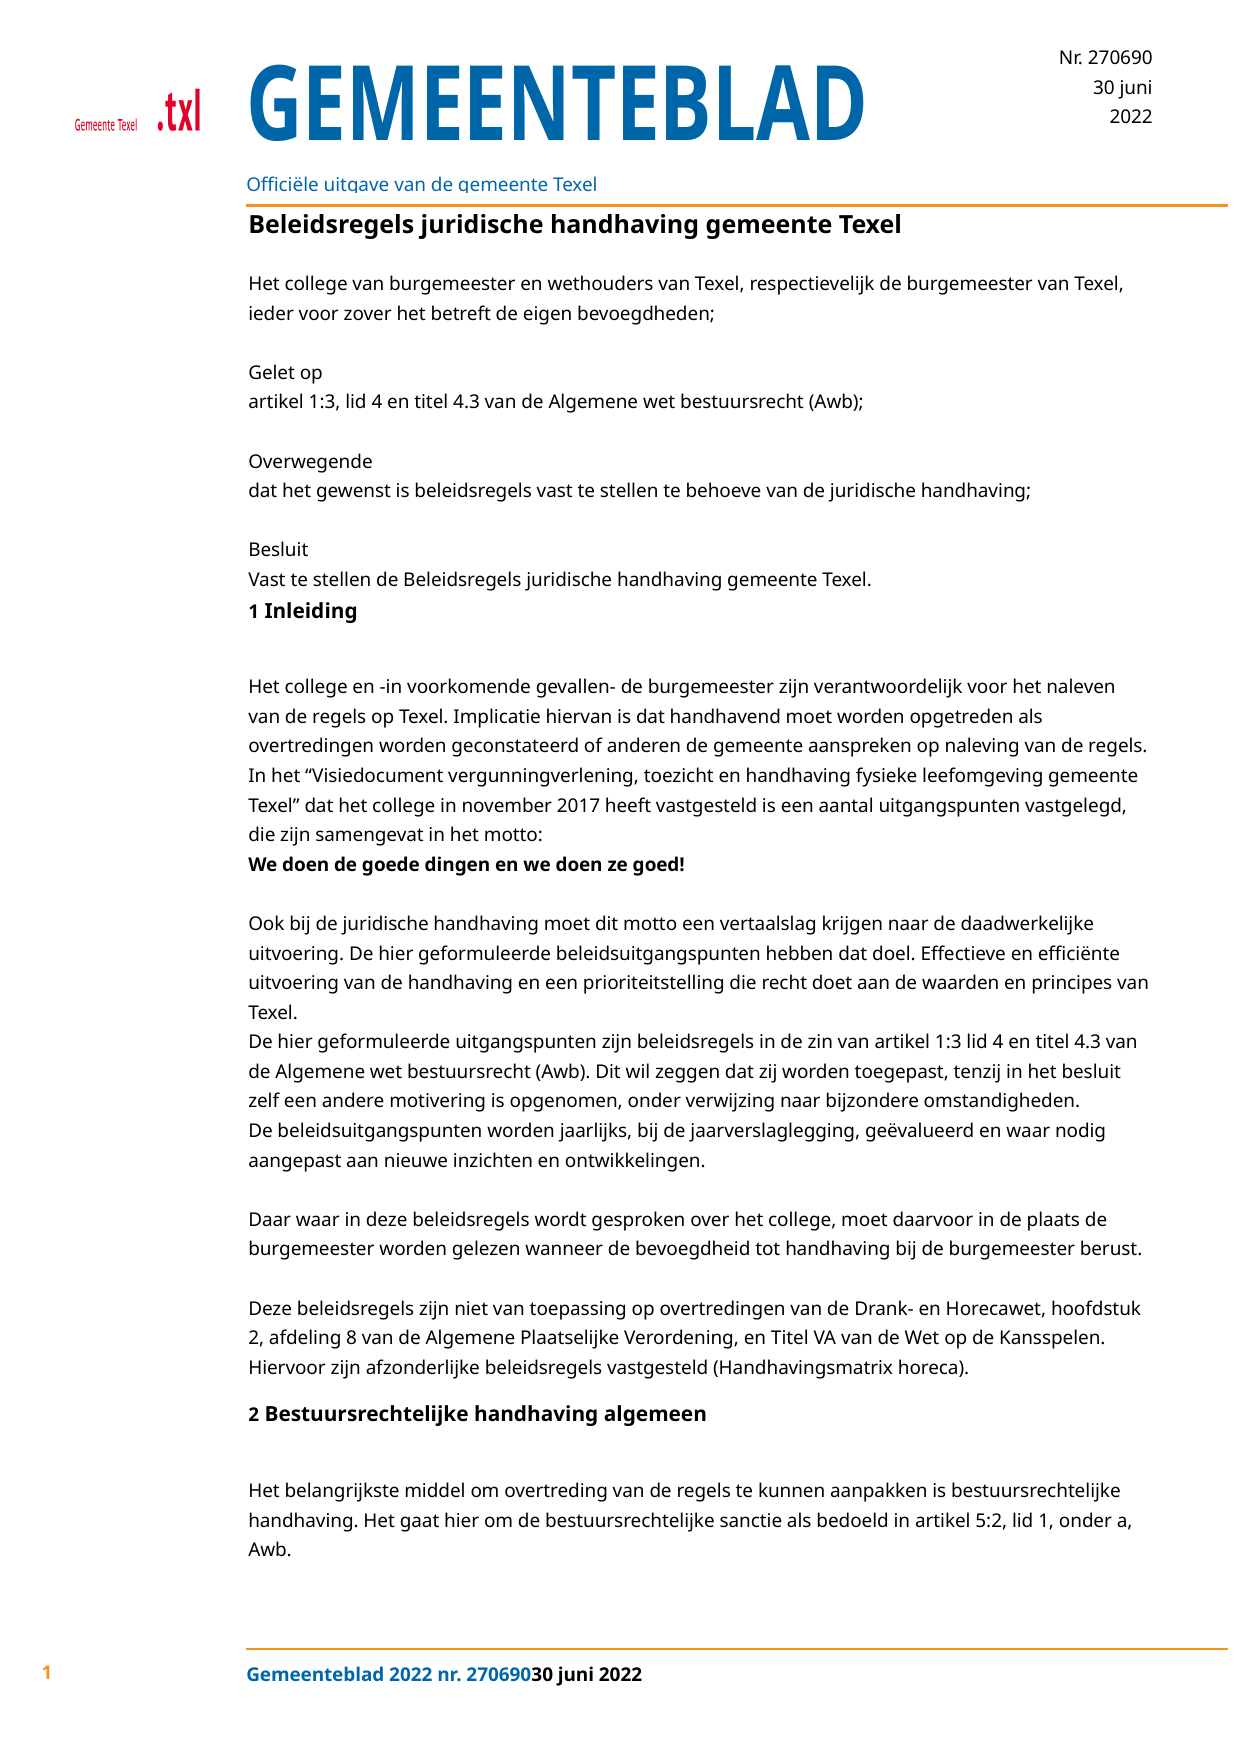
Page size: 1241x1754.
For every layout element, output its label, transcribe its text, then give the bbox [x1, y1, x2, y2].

text artikel 1:3, lid 4 en titel 4.3 van de Algemene wet bestuursrecht (Awb); [248, 389, 1152, 414]
text 2 Bestuursrechtelijke handhaving algemeen [248, 1399, 1152, 1428]
text Vast te stellen de Beleidsregels juridische handhaving gemeente Texel. [248, 566, 1152, 592]
text Het college en -in voorkomende gevallen- de burgemeester zijn verantwoordelijk voor het naleven van de regels op Texel. Implicatie hiervan is dat handhavend moet worden opgetreden als overtredingen worden geconstateerd of anderen de gemeente aanspreken op naleving van de regels. [248, 673, 1152, 758]
text Deze beleidsregels zijn niet van toepassing op overtredingen van de Drank- en Horecawet, hoofdstuk 2, afdeling 8 van de Algemene Plaatselijke Verordening, en Titel VA van de Wet op de Kansspelen. Hiervoor zijn afzonderlijke beleidsregels vastgesteld (Handhavingsmatrix horeca). [248, 1295, 1152, 1379]
text De hier geformuleerde uitgangspunten zijn beleidsregels in de zin van artikel 1:3 lid 4 en titel 4.3 van de Algemene wet bestuursrecht (Awb). Dit wil zeggen dat zij worden toegepast, tenzij in het besluit zelf een andere motivering is opgenomen, onder verwijzing naar bijzondere omstandigheden. [248, 1028, 1152, 1113]
text Besluit [248, 537, 1152, 562]
text Gelet op [248, 359, 1152, 385]
text In het “Visiedocument vergunningverlening, toezicht en handhaving fysieke leefomgeving gemeente Texel” dat het college in november 2017 heeft vastgesteld is een aantal uitgangspunten vastgelegd, die zijn samengevat in het motto: [248, 762, 1152, 847]
text dat het gewenst is beleidsregels vast te stellen te behoeve van de juridische handhaving; [248, 477, 1152, 503]
picture [41, 47, 231, 172]
text Daar waar in deze beleidsregels wordt gesproken over het college, moet daarvoor in de plaats de burgemeester worden gelezen wanneer de bevoegdheid tot handhaving bij de burgemeester berust. [248, 1206, 1152, 1261]
text Het belangrijkste middel om overtreding van de regels te kunnen aanpakken is bestuursrechtelijke handhaving. Het gaat hier om de bestuursrechtelijke sanctie als bedoeld in artikel 5:2, lid 1, onder a, Awb. [248, 1477, 1152, 1562]
text Beleidsregels juridische handhaving gemeente Texel [248, 207, 1152, 241]
text De beleidsuitgangspunten worden jaarlijks, bij de jaarverslaglegging, geëvalueerd en waar nodig aangepast aan nieuwe inzichten en ontwikkelingen. [248, 1117, 1152, 1172]
text Overwegende [248, 448, 1152, 473]
text Ook bij de juridische handhaving moet dit motto een vertaalslag krijgen naar de daadwerkelijke uitvoering. De hier geformuleerde beleidsuitgangspunten hebben dat doel. Effectieve en efficiënte uitvoering van de handhaving en een prioriteitstelling die recht doet aan de waarden en principes van Texel. [248, 910, 1152, 1024]
text We doen de goede dingen en we doen ze goed! [248, 851, 1152, 877]
text Het college van burgemeester en wethouders van Texel, respectievelijk de burgemeester van Texel, ieder voor zover het betreft de eigen bevoegdheden; [248, 270, 1152, 326]
text 1 Inleiding [248, 596, 1152, 624]
